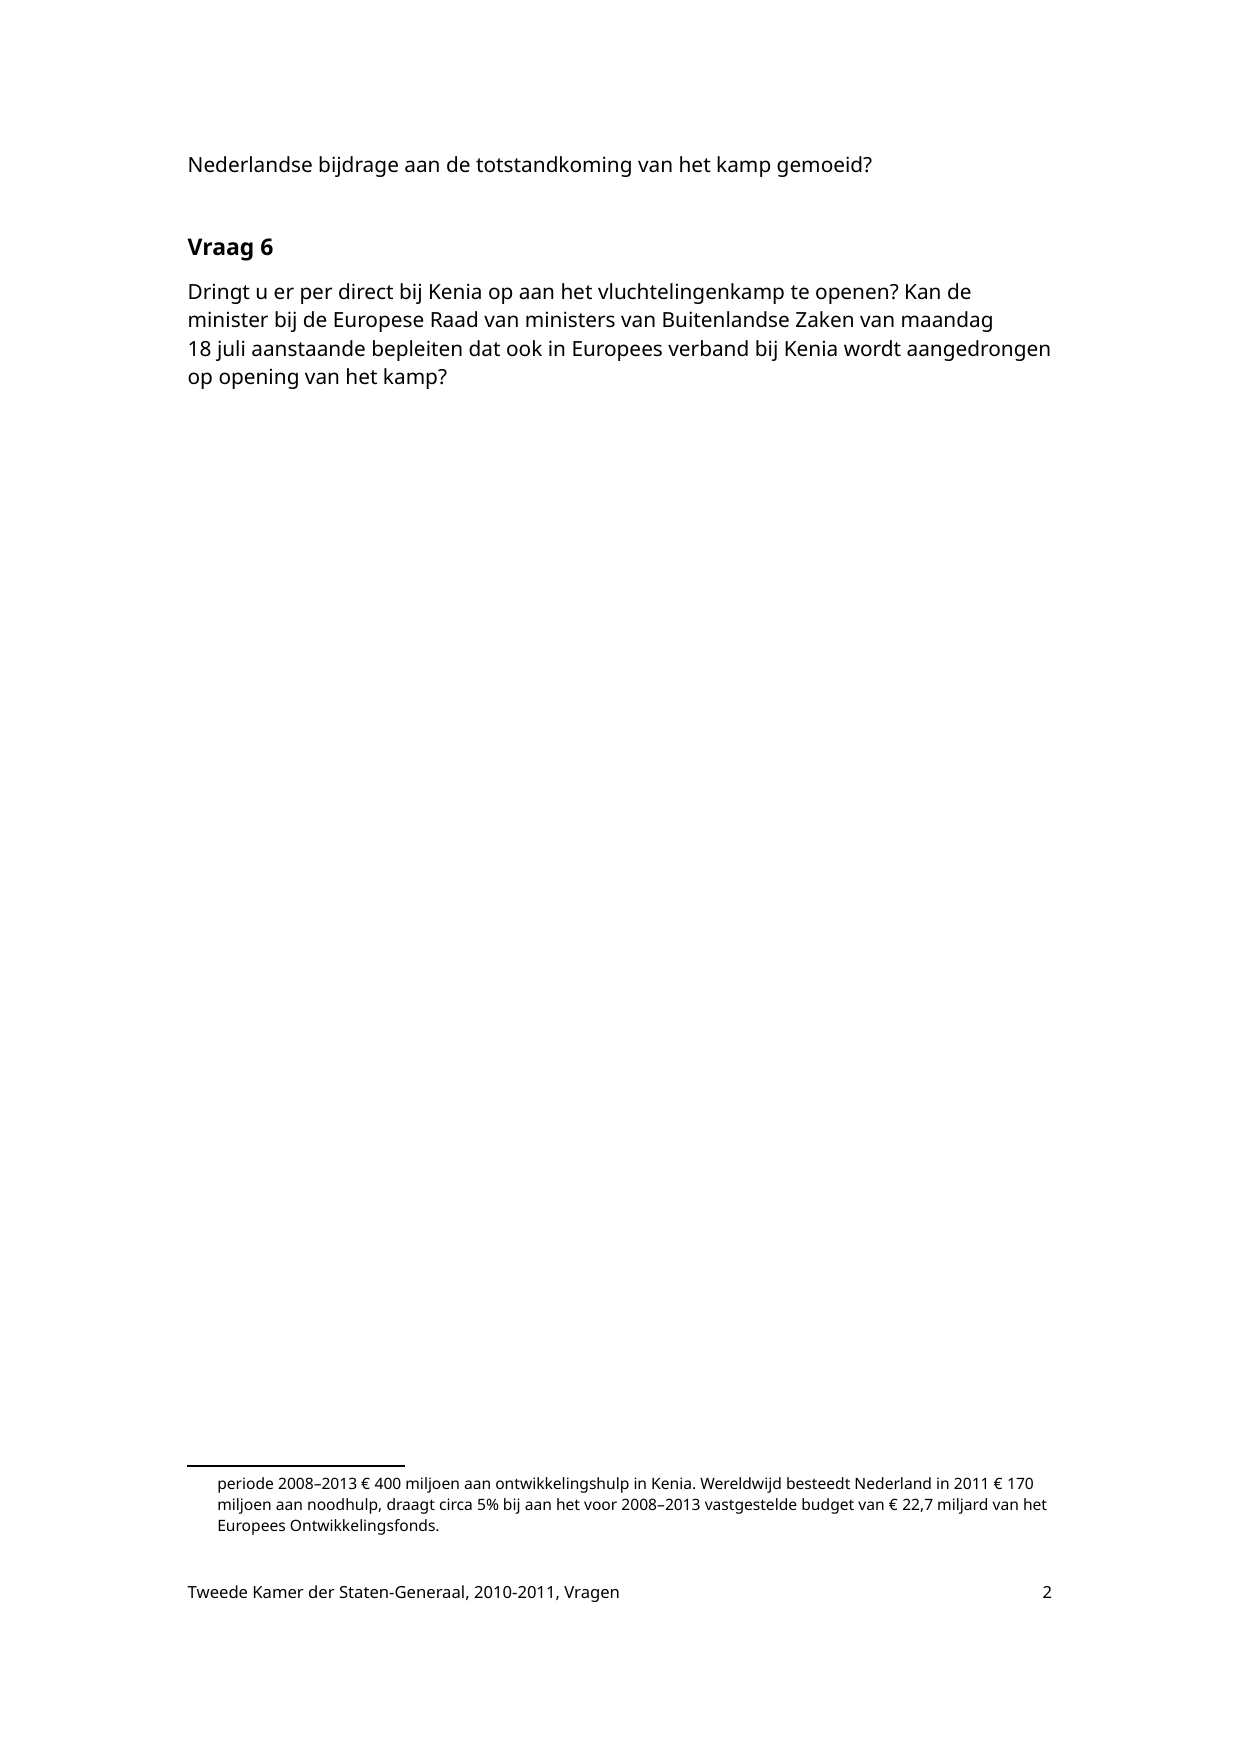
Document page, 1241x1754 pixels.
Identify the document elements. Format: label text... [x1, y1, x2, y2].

text Nederlandse bijdrage aan de totstandkoming van het kamp gemoeid? [187, 150, 1053, 178]
subtitle Vraag 6 [187, 231, 1053, 262]
text periode 2008–2013 € 400 miljoen aan ontwikkelingshulp in Kenia. Wereldwijd besteedt Nederland in 2011 € 170 miljoen aan noodhulp, draagt circa 5% bij aan het voor 2008–2013 vastgestelde budget van € 22,7 miljard van het Europees Ontwikkelingsfonds. [187, 1422, 1053, 1536]
text Dringt u er per direct bij Kenia op aan het vluchtelingenkamp te openen? Kan de minister bij de Europese Raad van ministers van Buitenlandse Zaken van maandag 18 juli aanstaande bepleiten dat ook in Europees verband bij Kenia wordt aangedrongen op opening van het kamp? [187, 277, 1053, 391]
